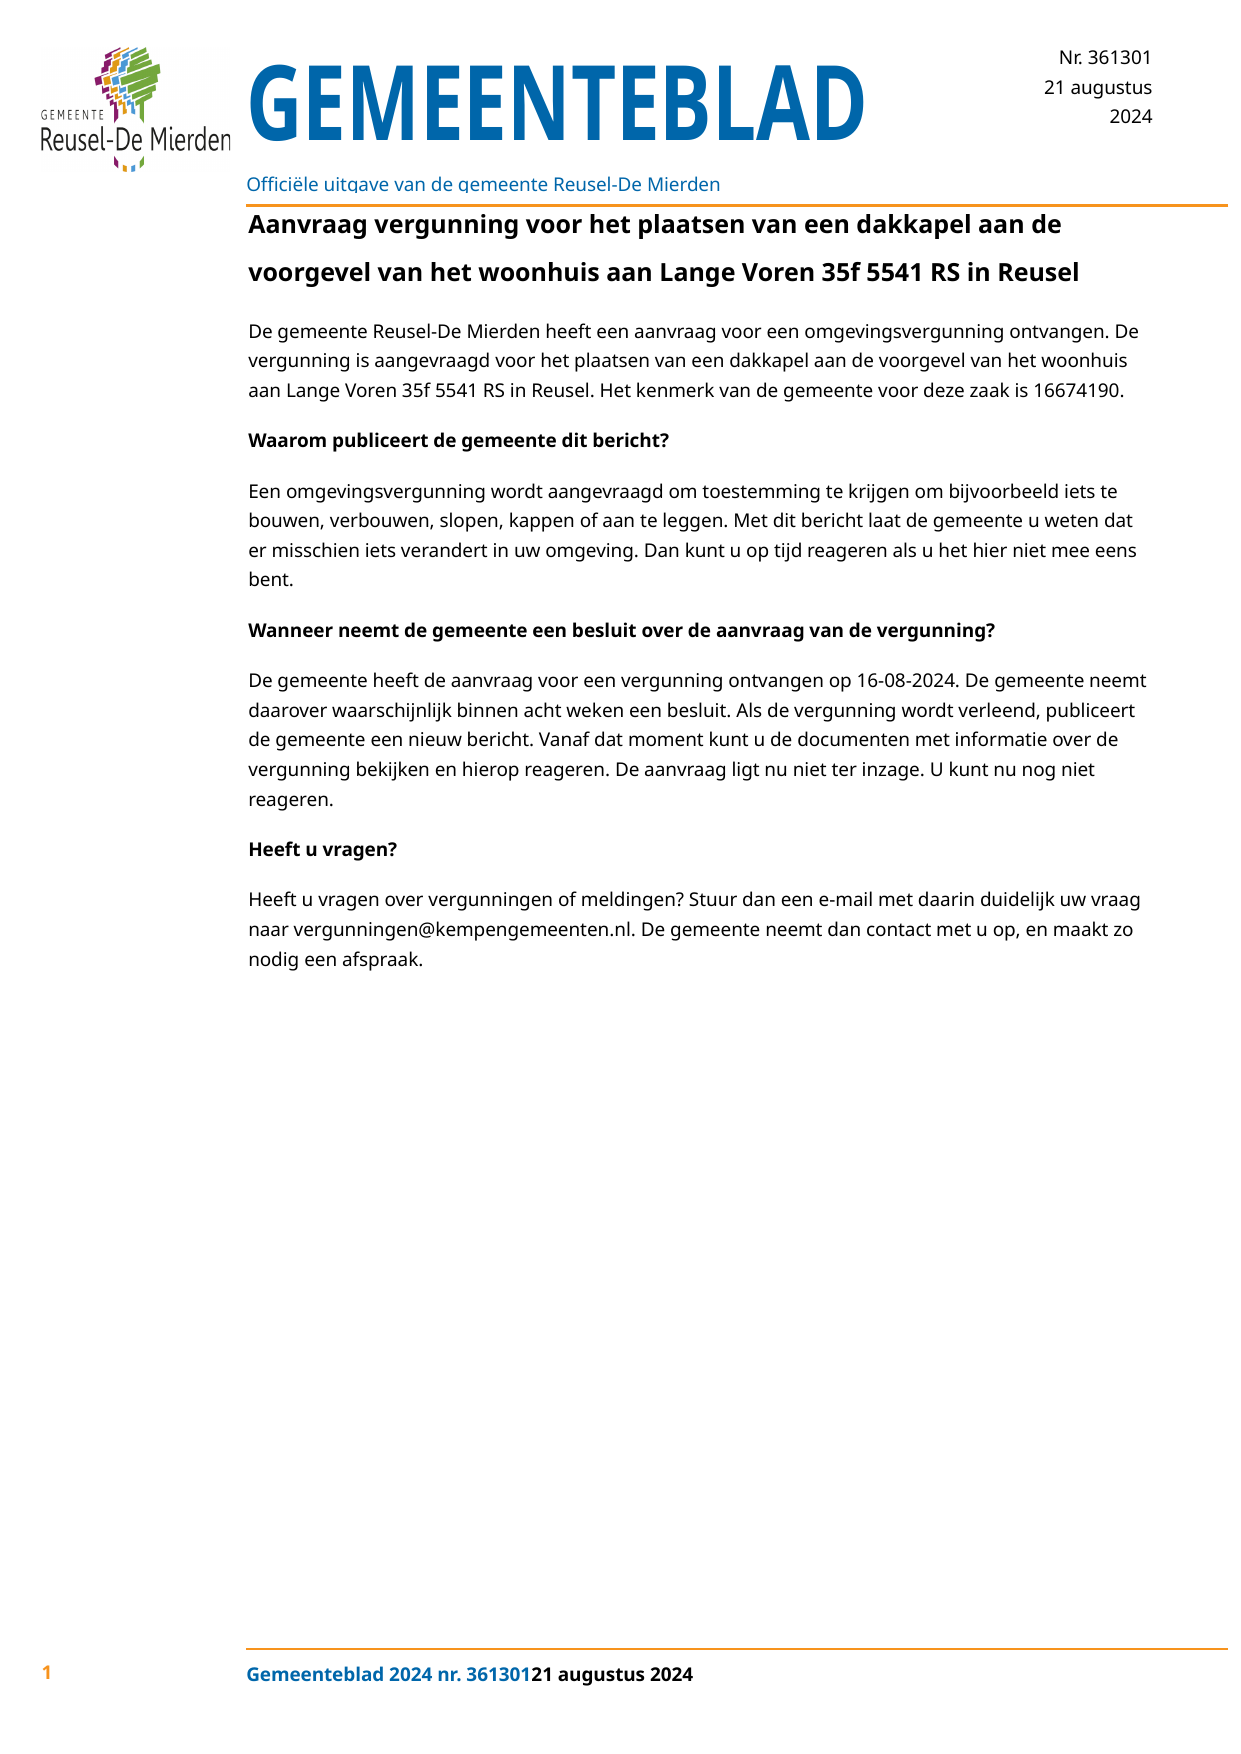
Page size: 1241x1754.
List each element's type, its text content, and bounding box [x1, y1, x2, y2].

text Wanneer neemt de gemeente een besluit over de aanvraag van de vergunning? [248, 617, 1152, 643]
text Heeft u vragen? [248, 836, 1152, 862]
text Aanvraag vergunning voor het plaatsen van een dakkapel aan de voorgevel van het woonhuis aan Lange Voren 35f 5541 RS in Reusel [248, 207, 1152, 288]
text Waarom publiceert de gemeente dit bericht? [248, 427, 1152, 453]
text De gemeente heeft de aanvraag voor een vergunning ontvangen op 16-08-2024. De gemeente neemt daarover waarschijnlijk binnen acht weken een besluit. Als de vergunning wordt verleend, publiceert de gemeente een nieuw bericht. Vanaf dat moment kunt u de documenten met informatie over de vergunning bekijken en hierop reageren. De aanvraag ligt nu niet ter inzage. U kunt nu nog niet reageren. [248, 667, 1152, 812]
text Een omgevingsvergunning wordt aangevraagd om toestemming te krijgen om bijvoorbeeld iets te bouwen, verbouwen, slopen, kappen of aan te leggen. Met dit bericht laat de gemeente u weten dat er misschien iets verandert in uw omgeving. Dan kunt u op tijd reageren als u het hier niet mee eens bent. [248, 478, 1152, 592]
text Heeft u vragen over vergunningen of meldingen? Stuur dan een e-mail met daarin duidelijk uw vraag naar vergunningen@kempengemeenten.nl. De gemeente neemt dan contact met u op, en maakt zo nodig een afspraak. [248, 887, 1152, 972]
picture [41, 47, 231, 172]
text De gemeente Reusel-De Mierden heeft een aanvraag voor een omgevingsvergunning ontvangen. De vergunning is aangevraagd voor het plaatsen van een dakkapel aan de voorgevel van het woonhuis aan Lange Voren 35f 5541 RS in Reusel. Het kenmerk van de gemeente voor deze zaak is 16674190. [248, 318, 1152, 403]
